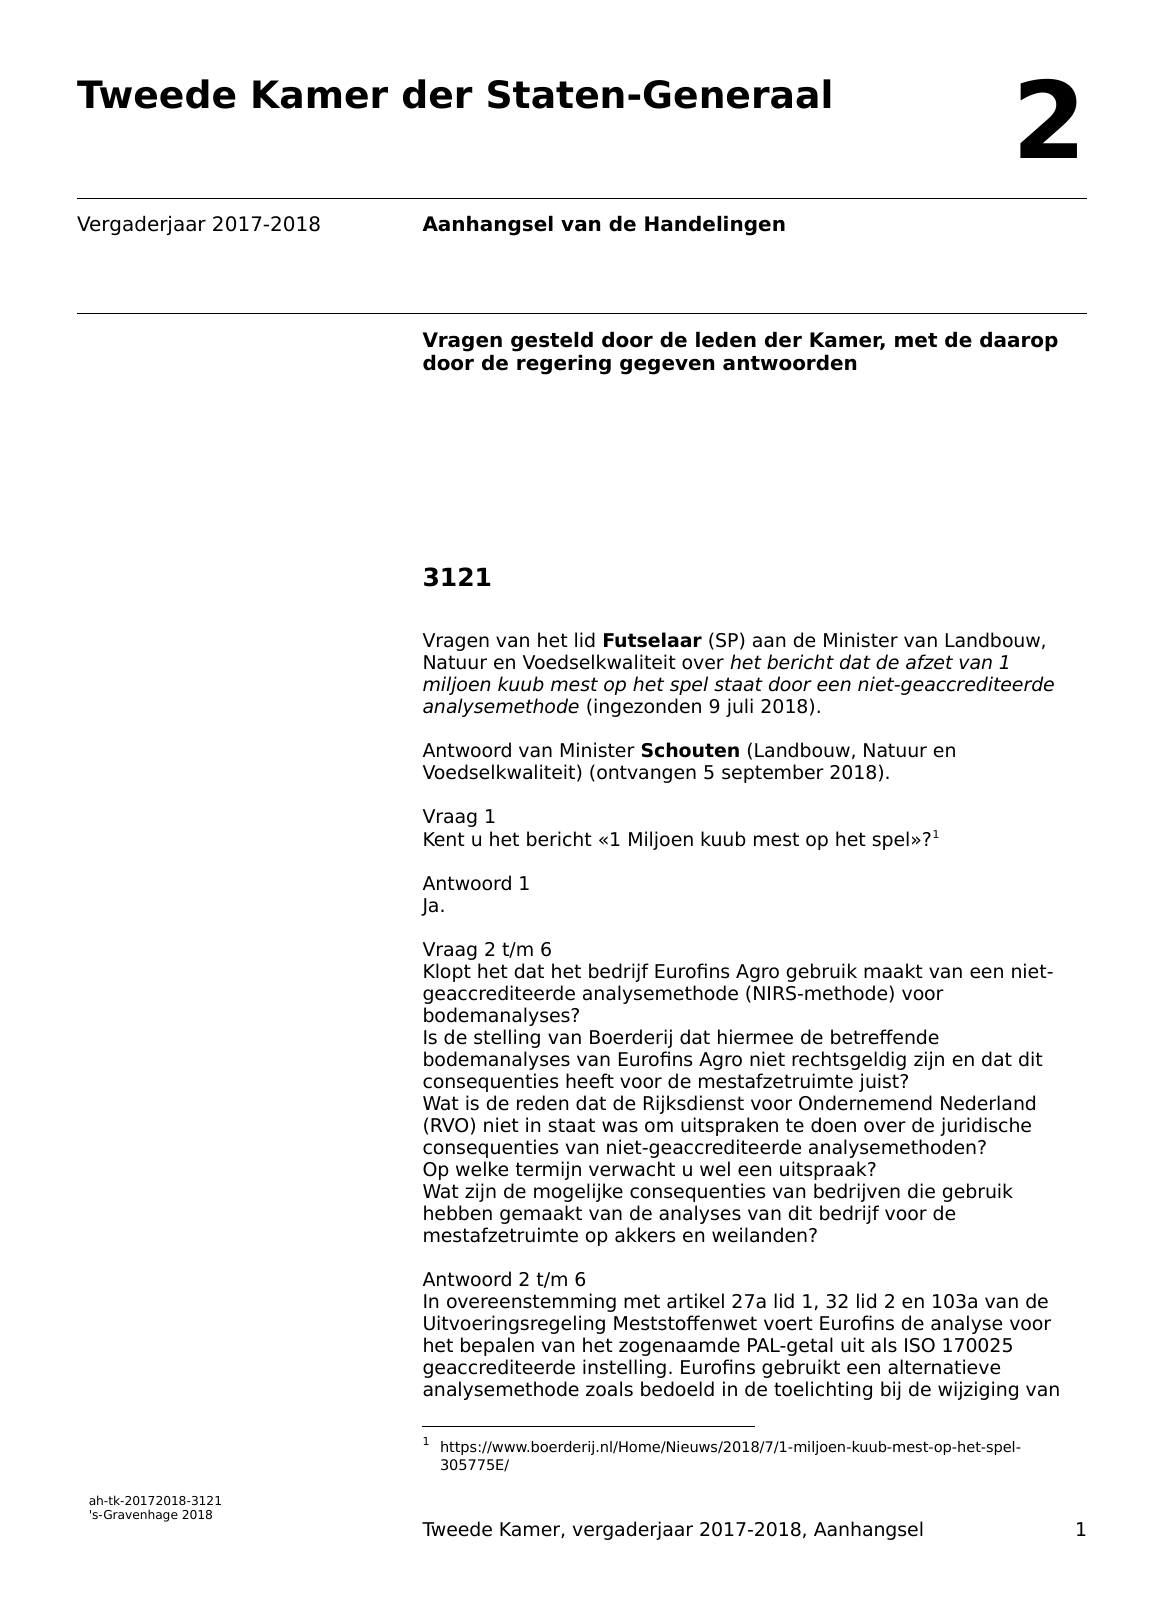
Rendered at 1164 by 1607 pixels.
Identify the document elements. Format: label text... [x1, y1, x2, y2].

text Vraag 1 [422, 806, 1087, 828]
text Kent u het bericht «1 Miljoen kuub mest op het spel»? [422, 828, 1087, 850]
table_cell Vragen gesteld door de leden der Kamer, met de daarop door de regering gegeven antwoorden [422, 314, 1087, 375]
table_cell [77, 314, 422, 375]
text Ja. [422, 894, 1087, 917]
text https://www.boerderij.nl/Home/Nieuws/2018/7/1-miljoen-kuub-mest-op-het-spel-305775E/ [422, 1435, 1087, 1474]
text 's-Gravenhage 2018 [88, 1508, 323, 1522]
text Is de stelling van Boerderij dat hiermee de betreffende bodemanalyses van Eurofins Agro niet rechtsgeldig zijn en dat dit consequenties heeft voor de mestafzetruimte juist? [422, 1027, 1087, 1093]
table_header 2 [886, 59, 1087, 198]
text ah-tk-20172018-3121 [88, 1494, 323, 1508]
text Vraag 2 t/m 6 [422, 939, 1087, 961]
text Op welke termijn verwacht u wel een uitspraak? [422, 1158, 1087, 1181]
text Klopt het dat het bedrijf Eurofins Agro gebruik maakt van een niet-geaccrediteerde analysemethode (NIRS-methode) voor bodemanalyses? [422, 961, 1087, 1027]
text Antwoord 2 t/m 6 [422, 1269, 1087, 1291]
text Antwoord van Minister Schouten (Landbouw, Natuur en Voedselkwaliteit) (ontvangen 5 september 2018). [422, 740, 1087, 784]
text 3121 [422, 563, 1087, 592]
text Wat zijn de mogelijke consequenties van bedrijven die gebruik hebben gemaakt van de analyses van dit bedrijf voor de mestafzetruimte op akkers en weilanden? [422, 1181, 1087, 1246]
table_cell Aanhangsel van de Handelingen [422, 199, 1087, 313]
text Antwoord 1 [422, 873, 1087, 894]
table_header Tweede Kamer der Staten-Generaal [77, 59, 886, 198]
table_cell Vergaderjaar 2017-2018 [77, 199, 422, 313]
text Vragen van het lid Futselaar (SP) aan de Minister van Landbouw, Natuur en Voedselkwaliteit over het bericht dat de afzet van 1 miljoen kuub mest op het spel staat door een niet-geaccrediteerde analysemethode (ingezonden 9 juli 2018). [422, 630, 1087, 718]
text Wat is de reden dat de Rijksdienst voor Ondernemend Nederland (RVO) niet in staat was om uitspraken te doen over de juridische consequenties van niet-geaccrediteerde analysemethoden? [422, 1093, 1087, 1158]
text In overeenstemming met artikel 27a lid 1, 32 lid 2 en 103a van de Uitvoeringsregeling Meststoffenwet voert Eurofins de analyse voor het bepalen van het zogenaamde PAL-getal uit als ISO 170025 geaccrediteerde instelling. Eurofins gebruikt een alternatieve analysemethode zoals bedoeld in de toelichting bij de wijziging van [422, 1291, 1087, 1401]
